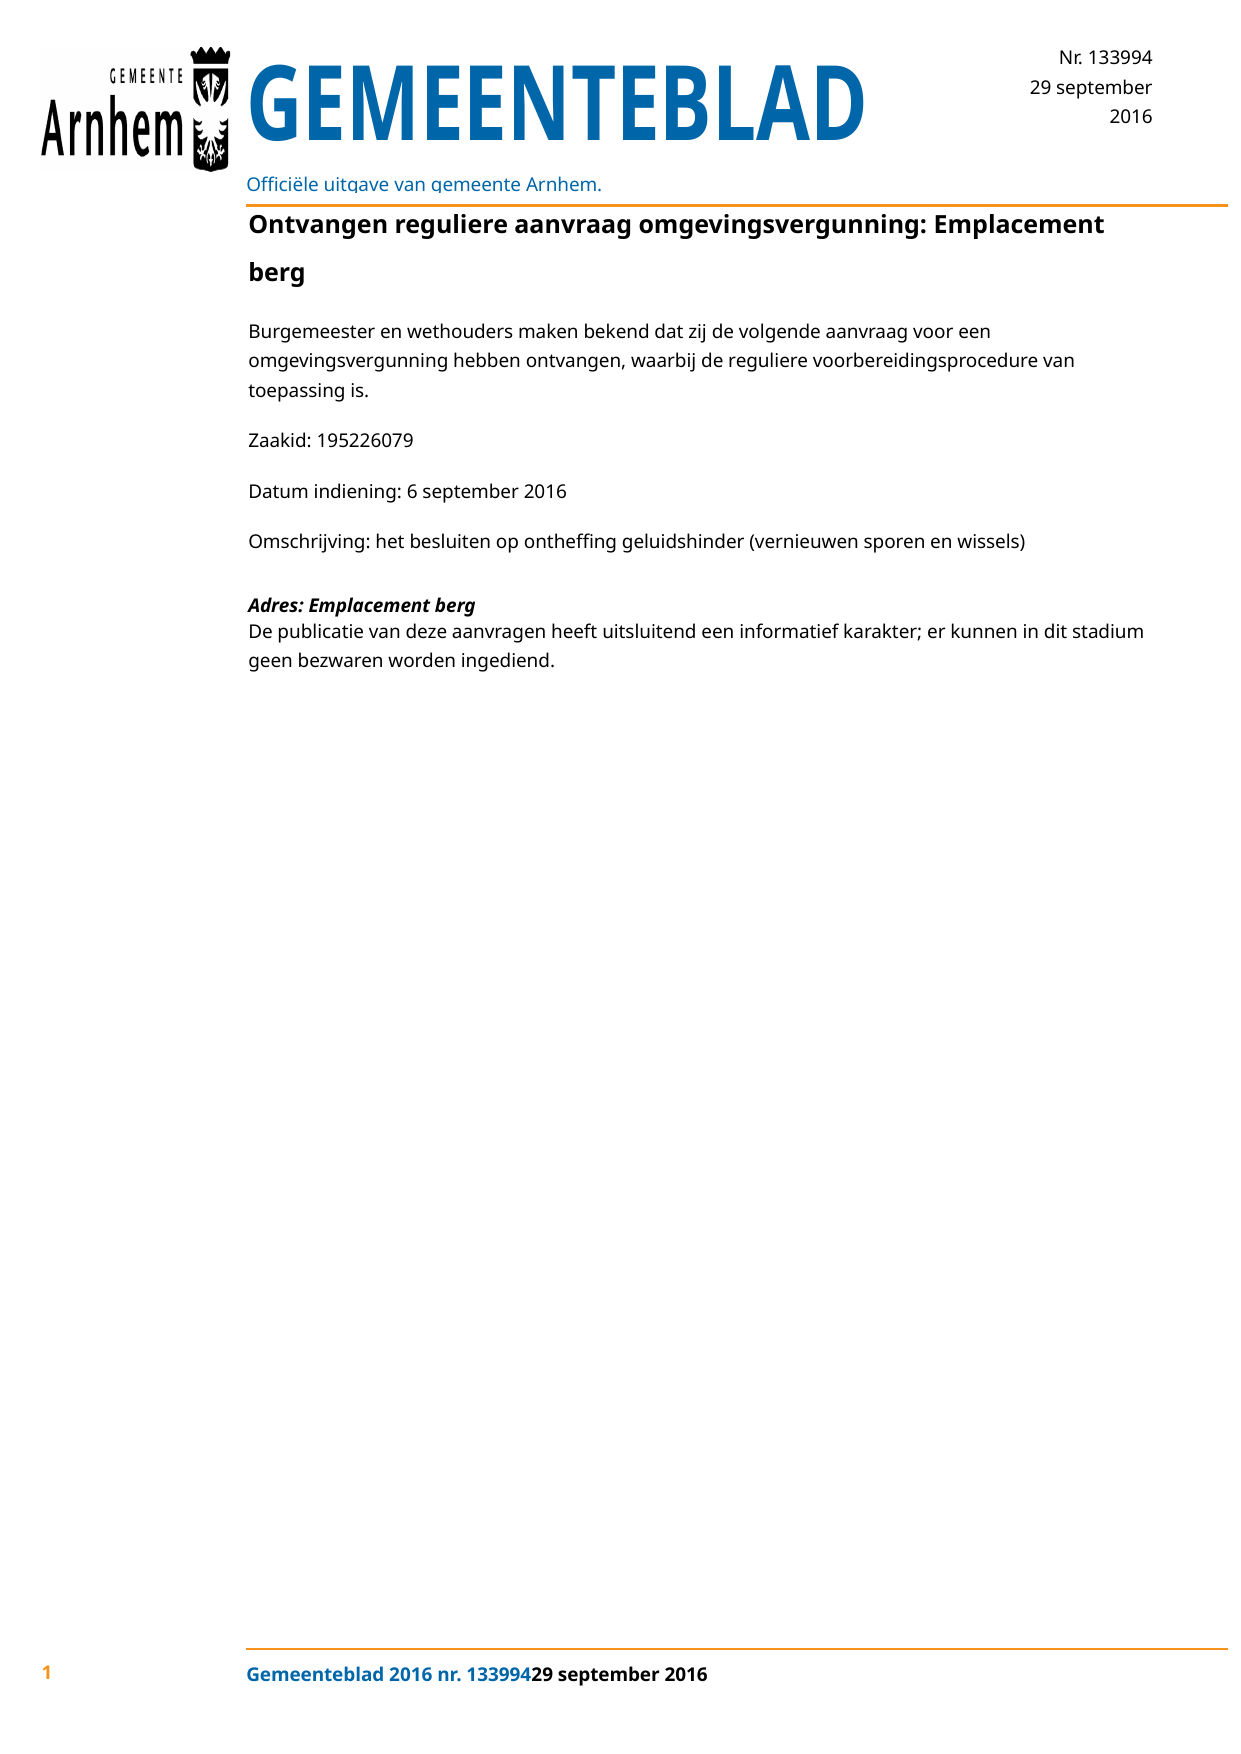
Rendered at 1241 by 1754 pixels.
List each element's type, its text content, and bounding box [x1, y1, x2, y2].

text Omschrijving: het besluiten op ontheffing geluidshinder (vernieuwen sporen en wissels) [248, 528, 1152, 554]
text Ontvangen reguliere aanvraag omgevingsvergunning: Emplacement berg [248, 207, 1152, 288]
picture [41, 47, 231, 172]
text Adres: Emplacement berg [248, 592, 1152, 618]
text Zaakid: 195226079 [248, 427, 1152, 453]
text Burgemeester en wethouders maken bekend dat zij de volgende aanvraag voor een omgevingsvergunning hebben ontvangen, waarbij de reguliere voorbereidingsprocedure van toepassing is. [248, 318, 1152, 403]
text Datum indiening: 6 september 2016 [248, 478, 1152, 504]
text De publicatie van deze aanvragen heeft uitsluitend een informatief karakter; er kunnen in dit stadium geen bezwaren worden ingediend. [248, 618, 1152, 673]
